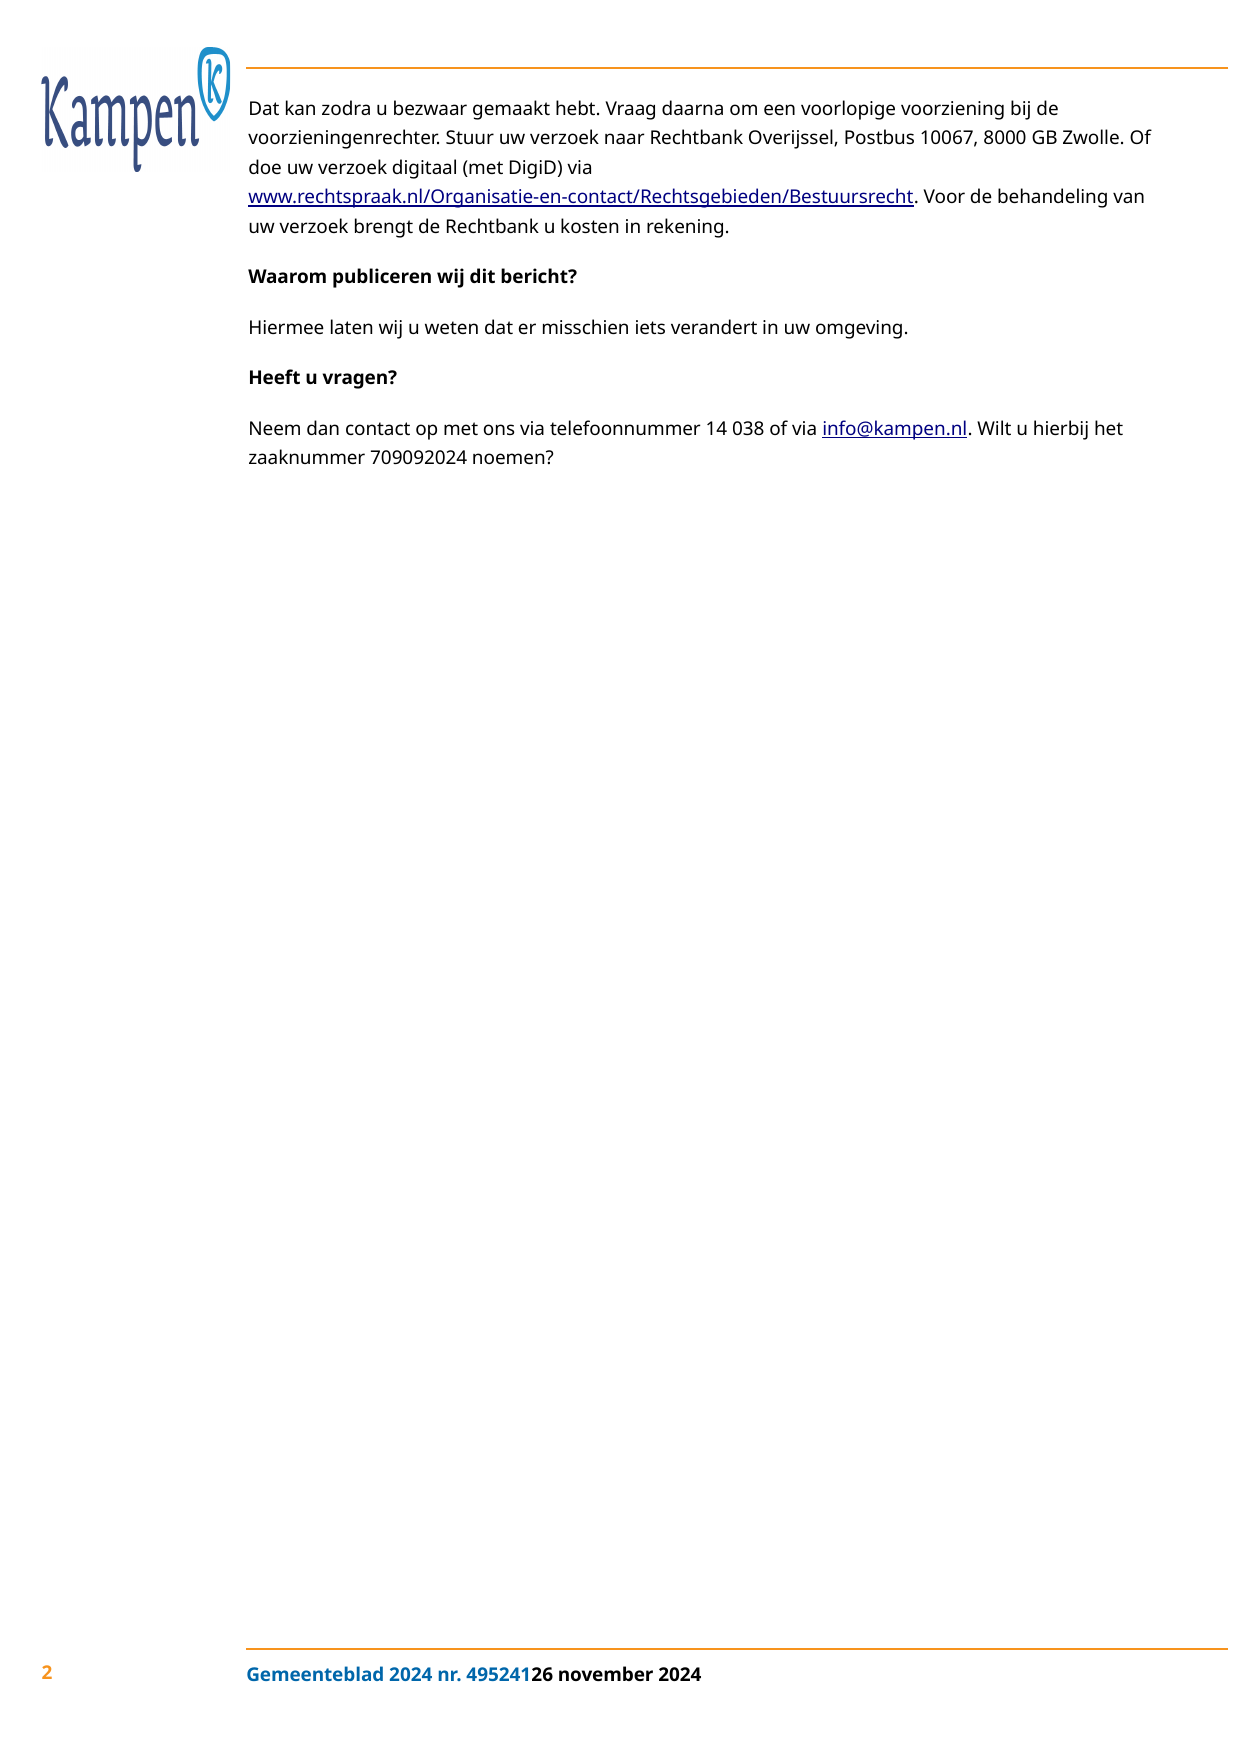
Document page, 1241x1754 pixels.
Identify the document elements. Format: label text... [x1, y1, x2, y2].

text Waarom publiceren wij dit bericht? [248, 263, 1152, 289]
text Heeft u vragen? [248, 364, 1152, 390]
text Neem dan contact op met ons via telefoonnummer 14 038 of via info@kampen.nl. Wilt u hierbij het zaaknummer 709092024 noemen? [248, 415, 1152, 470]
text Dat kan zodra u bezwaar gemaakt hebt. Vraag daarna om een voorlopige voorziening bij de voorzieningenrechter. Stuur uw verzoek naar Rechtbank Overijssel, Postbus 10067, 8000 GB Zwolle. Of doe uw verzoek digitaal (met DigiD) via www.rechtspraak.nl/Organisatie-en-contact/Rechtsgebieden/Bestuursrecht. Voor de behandeling van uw verzoek brengt de Rechtbank u kosten in rekening. [248, 95, 1152, 239]
text Hiermee laten wij u weten dat er misschien iets verandert in uw omgeving. [248, 314, 1152, 340]
picture [41, 47, 231, 172]
